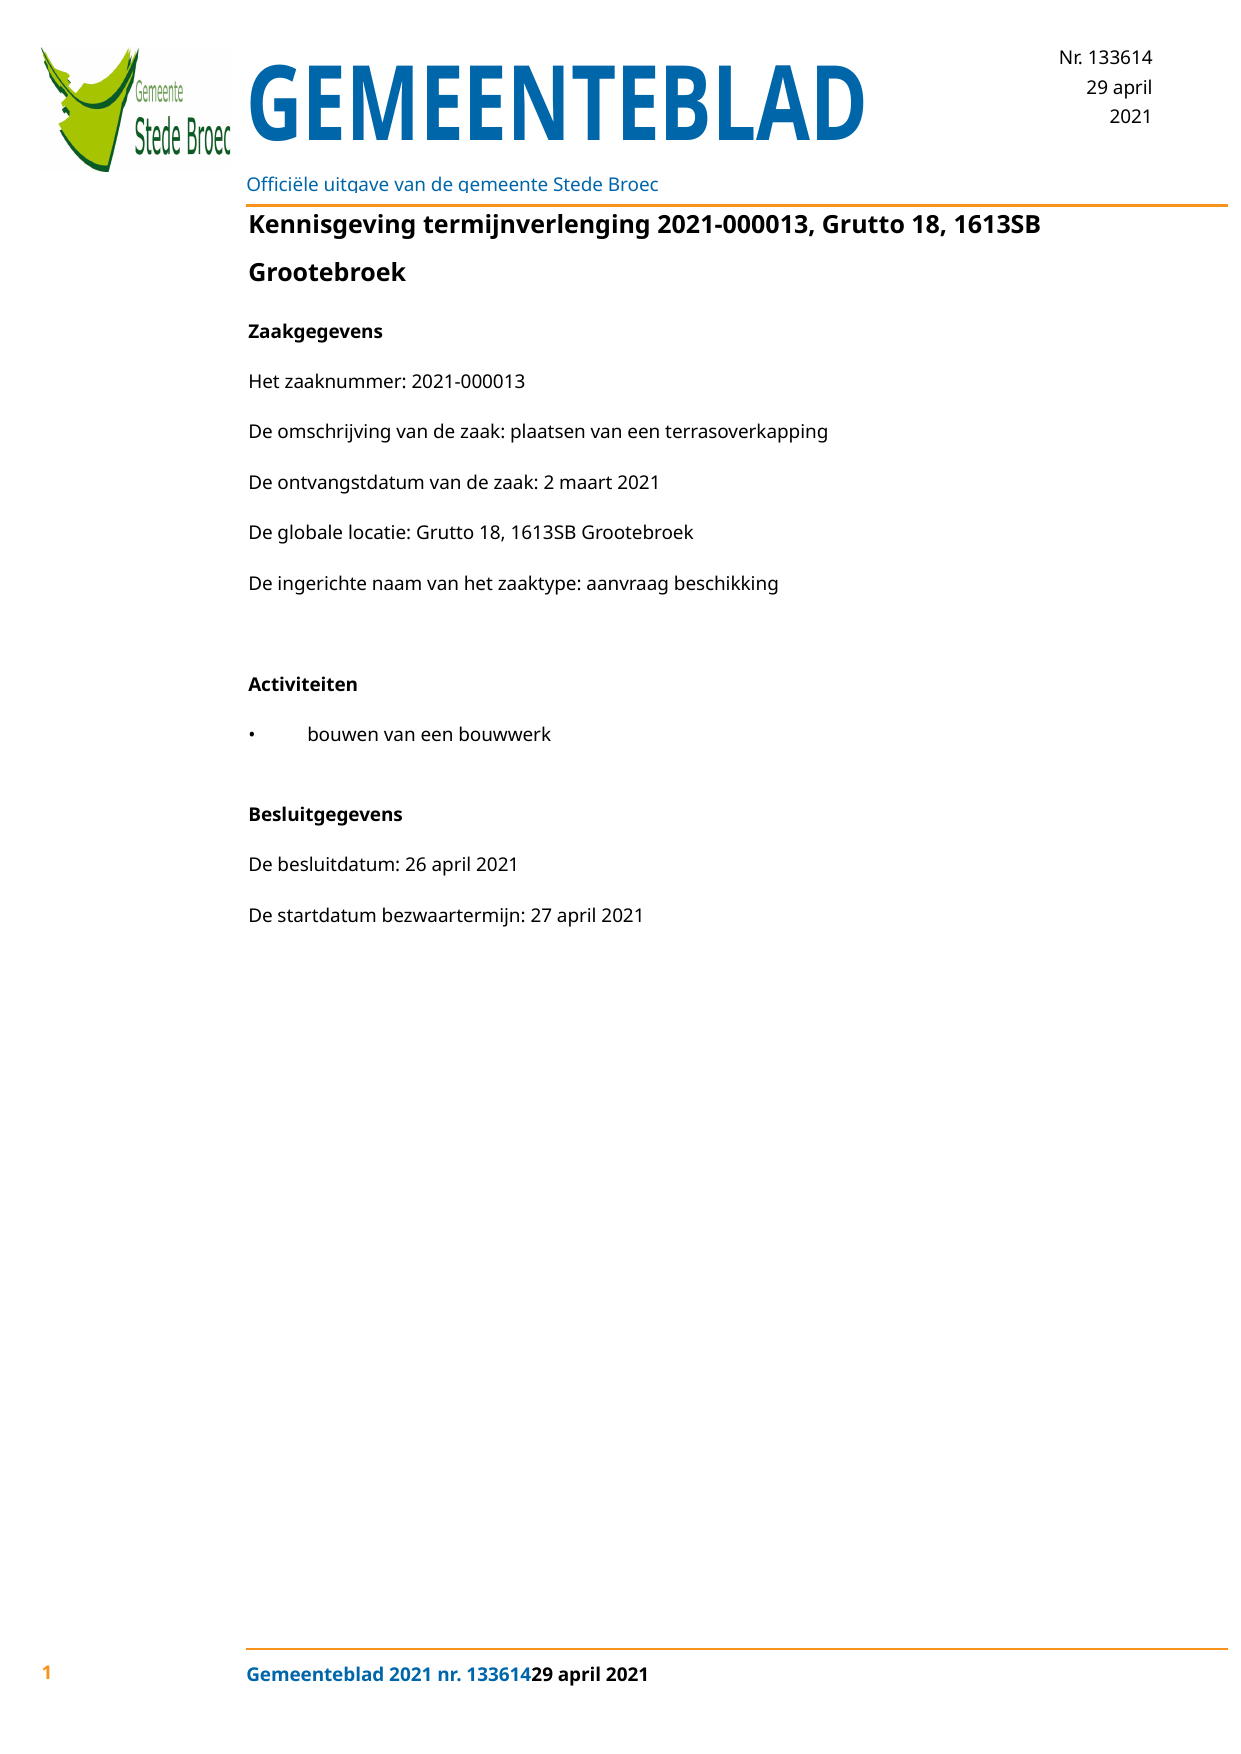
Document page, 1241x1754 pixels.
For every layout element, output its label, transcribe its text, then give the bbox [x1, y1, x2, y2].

text De startdatum bezwaartermijn: 27 april 2021 [248, 902, 1152, 928]
picture [41, 47, 231, 172]
text De ontvangstdatum van de zaak: 2 maart 2021 [248, 469, 1152, 495]
text Activiteiten [248, 671, 1152, 697]
text Besluitgegevens [248, 801, 1152, 827]
text De besluitdatum: 26 april 2021 [248, 852, 1152, 877]
text Het zaaknummer: 2021-000013 [248, 368, 1152, 394]
text De globale locatie: Grutto 18, 1613SB Grootebroek [248, 519, 1152, 545]
text De ingerichte naam van het zaaktype: aanvraag beschikking [248, 570, 1152, 596]
text Zaakgegevens [248, 318, 1152, 344]
list bouwen van een bouwwerk [248, 721, 1152, 747]
text De omschrijving van de zaak: plaatsen van een terrasoverkapping [248, 419, 1152, 444]
text Kennisgeving termijnverlenging 2021-000013, Grutto 18, 1613SB Grootebroek [248, 207, 1152, 288]
